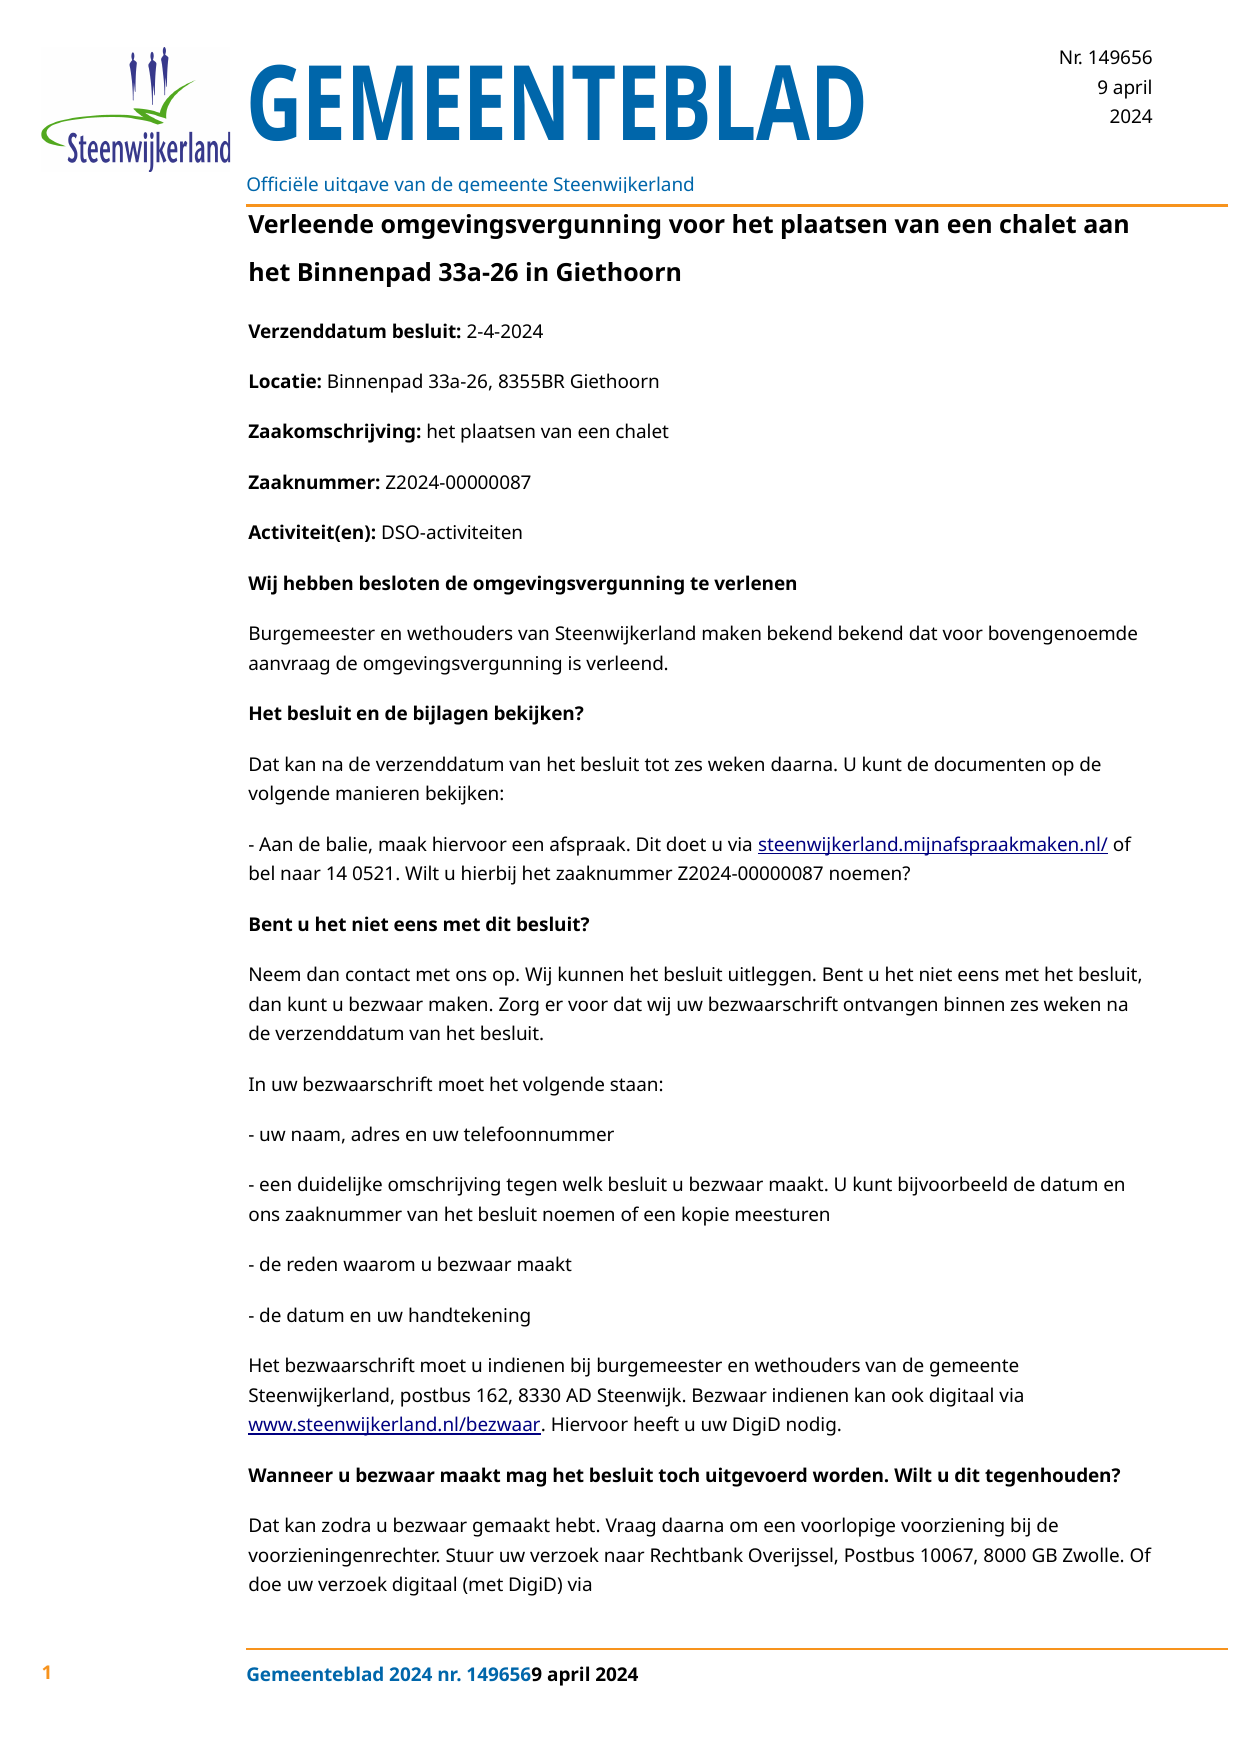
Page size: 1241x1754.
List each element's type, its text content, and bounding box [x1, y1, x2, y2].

text - Aan de balie, maak hiervoor een afspraak. Dit doet u via steenwijkerland.mijnafspraakmaken.nl/ of bel naar 14 0521. Wilt u hierbij het zaaknummer Z2024-00000087 noemen? [248, 831, 1152, 886]
text Activiteit(en): DSO-activiteiten [248, 519, 1152, 545]
text - de datum en uw handtekening [248, 1302, 1152, 1328]
text Wij hebben besloten de omgevingsvergunning te verlenen [248, 570, 1152, 596]
text Bent u het niet eens met dit besluit? [248, 911, 1152, 937]
text Neem dan contact met ons op. Wij kunnen het besluit uitleggen. Bent u het niet eens met het besluit, dan kunt u bezwaar maken. Zorg er voor dat wij uw bezwaarschrift ontvangen binnen zes weken na de verzenddatum van het besluit. [248, 961, 1152, 1046]
text Wanneer u bezwaar maakt mag het besluit toch uitgevoerd worden. Wilt u dit tegenhouden? [248, 1462, 1152, 1488]
picture [41, 47, 231, 172]
text In uw bezwaarschrift moet het volgende staan: [248, 1071, 1152, 1097]
text Dat kan na de verzenddatum van het besluit tot zes weken daarna. U kunt de documenten op de volgende manieren bekijken: [248, 751, 1152, 806]
text Het besluit en de bijlagen bekijken? [248, 700, 1152, 726]
text Dat kan zodra u bezwaar gemaakt hebt. Vraag daarna om een voorlopige voorziening bij de voorzieningenrechter. Stuur uw verzoek naar Rechtbank Overijssel, Postbus 10067, 8000 GB Zwolle. Of doe uw verzoek digitaal (met DigiD) via [248, 1512, 1152, 1597]
text Zaakomschrijving: het plaatsen van een chalet [248, 419, 1152, 444]
text Locatie: Binnenpad 33a-26, 8355BR Giethoorn [248, 368, 1152, 394]
text - een duidelijke omschrijving tegen welk besluit u bezwaar maakt. U kunt bijvoorbeeld de datum en ons zaaknummer van het besluit noemen of een kopie meesturen [248, 1172, 1152, 1227]
text Burgemeester en wethouders van Steenwijkerland maken bekend bekend dat voor bovengenoemde aanvraag de omgevingsvergunning is verleend. [248, 620, 1152, 676]
text Het bezwaarschrift moet u indienen bij burgemeester en wethouders van de gemeente Steenwijkerland, postbus 162, 8330 AD Steenwijk. Bezwaar indienen kan ook digitaal via www.steenwijkerland.nl/bezwaar. Hiervoor heeft u uw DigiD nodig. [248, 1352, 1152, 1437]
text Zaaknummer: Z2024-00000087 [248, 469, 1152, 495]
text Verleende omgevingsvergunning voor het plaatsen van een chalet aan het Binnenpad 33a-26 in Giethoorn [248, 207, 1152, 288]
text - uw naam, adres en uw telefoonnummer [248, 1121, 1152, 1147]
text Verzenddatum besluit: 2-4-2024 [248, 318, 1152, 344]
text - de reden waarom u bezwaar maakt [248, 1252, 1152, 1277]
